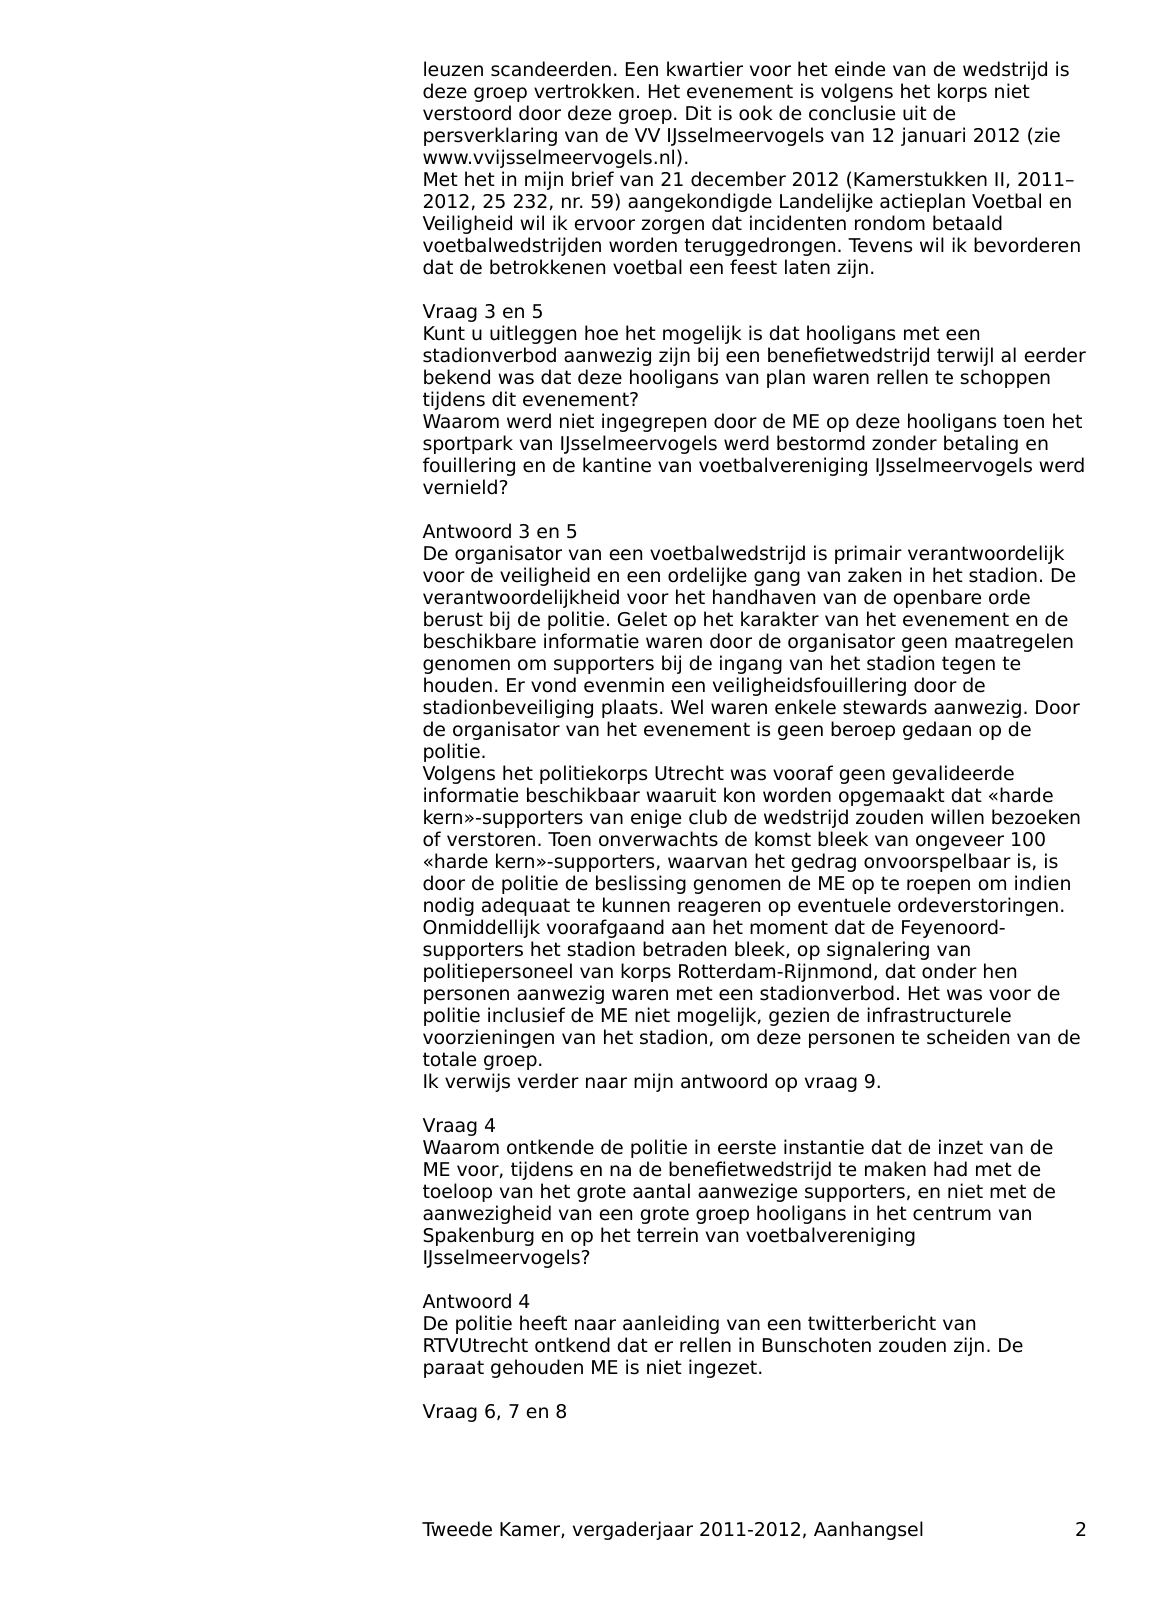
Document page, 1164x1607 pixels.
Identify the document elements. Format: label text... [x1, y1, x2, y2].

text Vraag 3 en 5 [422, 301, 1087, 323]
text De organisator van een voetbalwedstrijd is primair verantwoordelijk voor de veiligheid en een ordelijke gang van zaken in het stadion. De verantwoordelijkheid voor het handhaven van de openbare orde berust bij de politie. Gelet op het karakter van het evenement en de beschikbare informatie waren door de organisator geen maatregelen genomen om supporters bij de ingang van het stadion tegen te houden. Er vond evenmin een veiligheidsfouillering door de stadionbeveiliging plaats. Wel waren enkele stewards aanwezig. Door de organisator van het evenement is geen beroep gedaan op de politie. [422, 543, 1087, 763]
text Vraag 4 [422, 1115, 1087, 1137]
text Met het in mijn brief van 21 december 2012 (Kamerstukken II, 2011–2012, 25 232, nr. 59) aangekondigde Landelijke actieplan Voetbal en Veiligheid wil ik ervoor zorgen dat incidenten rondom betaald voetbalwedstrijden worden teruggedrongen. Tevens wil ik bevorderen dat de betrokkenen voetbal een feest laten zijn. [422, 169, 1087, 279]
text De politie heeft naar aanleiding van een twitterbericht van RTVUtrecht ontkend dat er rellen in Bunschoten zouden zijn. De paraat gehouden ME is niet ingezet. [422, 1313, 1087, 1379]
text Waarom werd niet ingegrepen door de ME op deze hooligans toen het sportpark van IJsselmeervogels werd bestormd zonder betaling en fouillering en de kantine van voetbalvereniging IJsselmeervogels werd vernield? [422, 411, 1087, 499]
text Antwoord 3 en 5 [422, 521, 1087, 543]
text Waarom ontkende de politie in eerste instantie dat de inzet van de ME voor, tijdens en na de benefietwedstrijd te maken had met de toeloop van het grote aantal aanwezige supporters, en niet met de aanwezigheid van een grote groep hooligans in het centrum van Spakenburg en op het terrein van voetbalvereniging IJsselmeervogels? [422, 1137, 1087, 1268]
text Volgens het politiekorps Utrecht was vooraf geen gevalideerde informatie beschikbaar waaruit kon worden opgemaakt dat «harde kern»-supporters van enige club de wedstrijd zouden willen bezoeken of verstoren. Toen onverwachts de komst bleek van ongeveer 100 «harde kern»-supporters, waarvan het gedrag onvoorspelbaar is, is door de politie de beslissing genomen de ME op te roepen om indien nodig adequaat te kunnen reageren op eventuele ordeverstoringen. [422, 763, 1087, 917]
text Kunt u uitleggen hoe het mogelijk is dat hooligans met een stadionverbod aanwezig zijn bij een benefietwedstrijd terwijl al eerder bekend was dat deze hooligans van plan waren rellen te schoppen tijdens dit evenement? [422, 323, 1087, 411]
text Ik verwijs verder naar mijn antwoord op vraag 9. [422, 1071, 1087, 1092]
text Antwoord 4 [422, 1291, 1087, 1313]
text Vraag 6, 7 en 8 [422, 1401, 1087, 1423]
text leuzen scandeerden. Een kwartier voor het einde van de wedstrijd is deze groep vertrokken. Het evenement is volgens het korps niet verstoord door deze groep. Dit is ook de conclusie uit de persverklaring van de VV IJsselmeervogels van 12 januari 2012 (zie www.vvijsselmeervogels.nl). [422, 59, 1087, 169]
text Onmiddellijk voorafgaand aan het moment dat de Feyenoord-supporters het stadion betraden bleek, op signalering van politiepersoneel van korps Rotterdam-Rijnmond, dat onder hen personen aanwezig waren met een stadionverbod. Het was voor de politie inclusief de ME niet mogelijk, gezien de infrastructurele voorzieningen van het stadion, om deze personen te scheiden van de totale groep. [422, 917, 1087, 1071]
